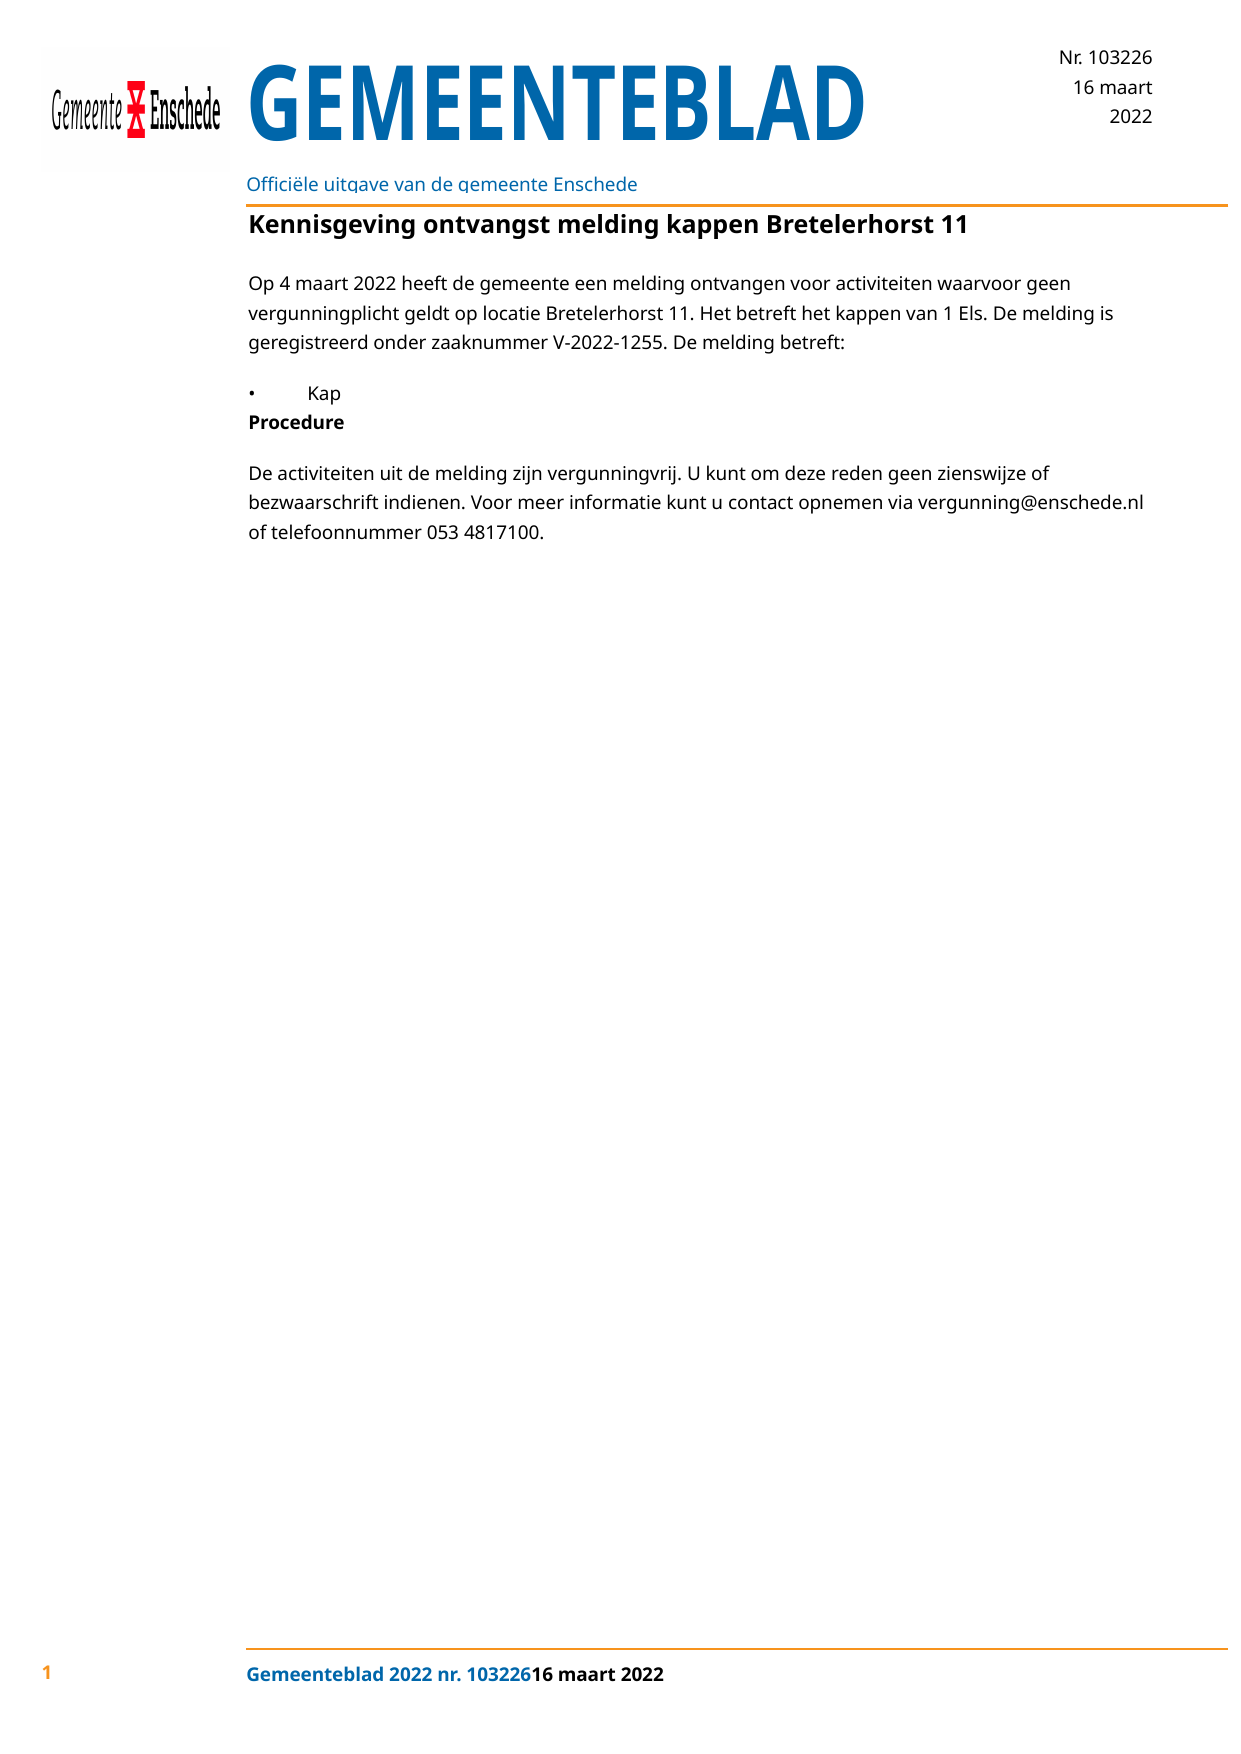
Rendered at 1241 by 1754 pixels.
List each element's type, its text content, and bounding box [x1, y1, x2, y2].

text Procedure [248, 409, 1152, 435]
picture [41, 47, 231, 172]
text De activiteiten uit de melding zijn vergunningvrij. U kunt om deze reden geen zienswijze of bezwaarschrift indienen. Voor meer informatie kunt u contact opnemen via vergunning@enschede.nl of telefoonnummer 053 4817100. [248, 460, 1152, 545]
text Kennisgeving ontvangst melding kappen Bretelerhorst 11 [248, 207, 1152, 241]
list Kap [248, 380, 1152, 406]
text Op 4 maart 2022 heeft de gemeente een melding ontvangen voor activiteiten waarvoor geen vergunningplicht geldt op locatie Bretelerhorst 11. Het betreft het kappen van 1 Els. De melding is geregistreerd onder zaaknummer V-2022-1255. De melding betreft: [248, 270, 1152, 355]
